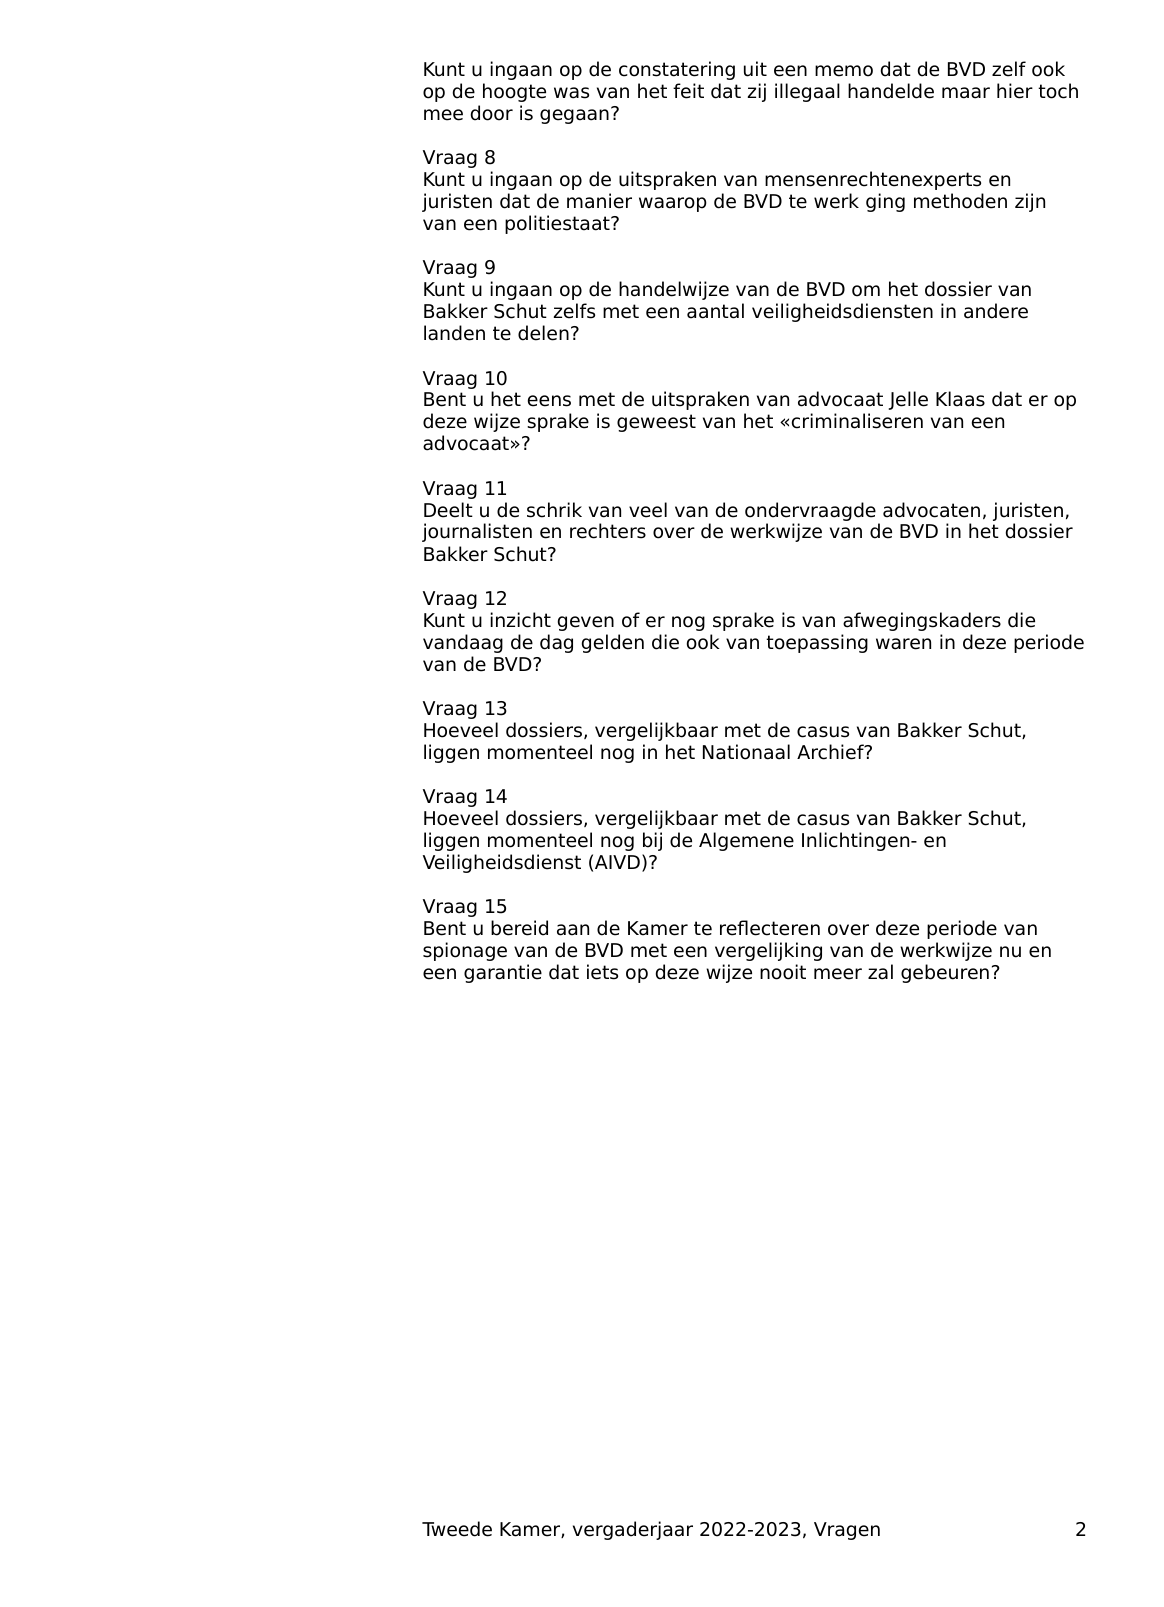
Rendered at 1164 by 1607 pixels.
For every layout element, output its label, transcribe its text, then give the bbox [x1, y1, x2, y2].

text Kunt u ingaan op de handelwijze van de BVD om het dossier van Bakker Schut zelfs met een aantal veiligheidsdiensten in andere landen te delen? [422, 279, 1087, 345]
text Vraag 9 [422, 257, 1087, 279]
text Vraag 12 [422, 588, 1087, 609]
text Hoeveel dossiers, vergelijkbaar met de casus van Bakker Schut, liggen momenteel nog bij de Algemene Inlichtingen- en Veiligheidsdienst (AIVD)? [422, 808, 1087, 874]
text Kunt u ingaan op de constatering uit een memo dat de BVD zelf ook op de hoogte was van het feit dat zij illegaal handelde maar hier toch mee door is gegaan? [422, 59, 1087, 125]
text Kunt u inzicht geven of er nog sprake is van afwegingskaders die vandaag de dag gelden die ook van toepassing waren in deze periode van de BVD? [422, 609, 1087, 676]
text Hoeveel dossiers, vergelijkbaar met de casus van Bakker Schut, liggen momenteel nog in het Nationaal Archief? [422, 720, 1087, 764]
text Vraag 8 [422, 147, 1087, 169]
text Vraag 15 [422, 896, 1087, 918]
text Vraag 10 [422, 367, 1087, 389]
text Vraag 14 [422, 786, 1087, 808]
text Bent u bereid aan de Kamer te reflecteren over deze periode van spionage van de BVD met een vergelijking van de werkwijze nu en een garantie dat iets op deze wijze nooit meer zal gebeuren? [422, 918, 1087, 984]
text Deelt u de schrik van veel van de ondervraagde advocaten, juristen, journalisten en rechters over de werkwijze van de BVD in het dossier Bakker Schut? [422, 499, 1087, 565]
text Vraag 11 [422, 477, 1087, 499]
text Vraag 13 [422, 698, 1087, 720]
text Kunt u ingaan op de uitspraken van mensenrechtenexperts en juristen dat de manier waarop de BVD te werk ging methoden zijn van een politiestaat? [422, 169, 1087, 235]
text Bent u het eens met de uitspraken van advocaat Jelle Klaas dat er op deze wijze sprake is geweest van het «criminaliseren van een advocaat»? [422, 389, 1087, 455]
